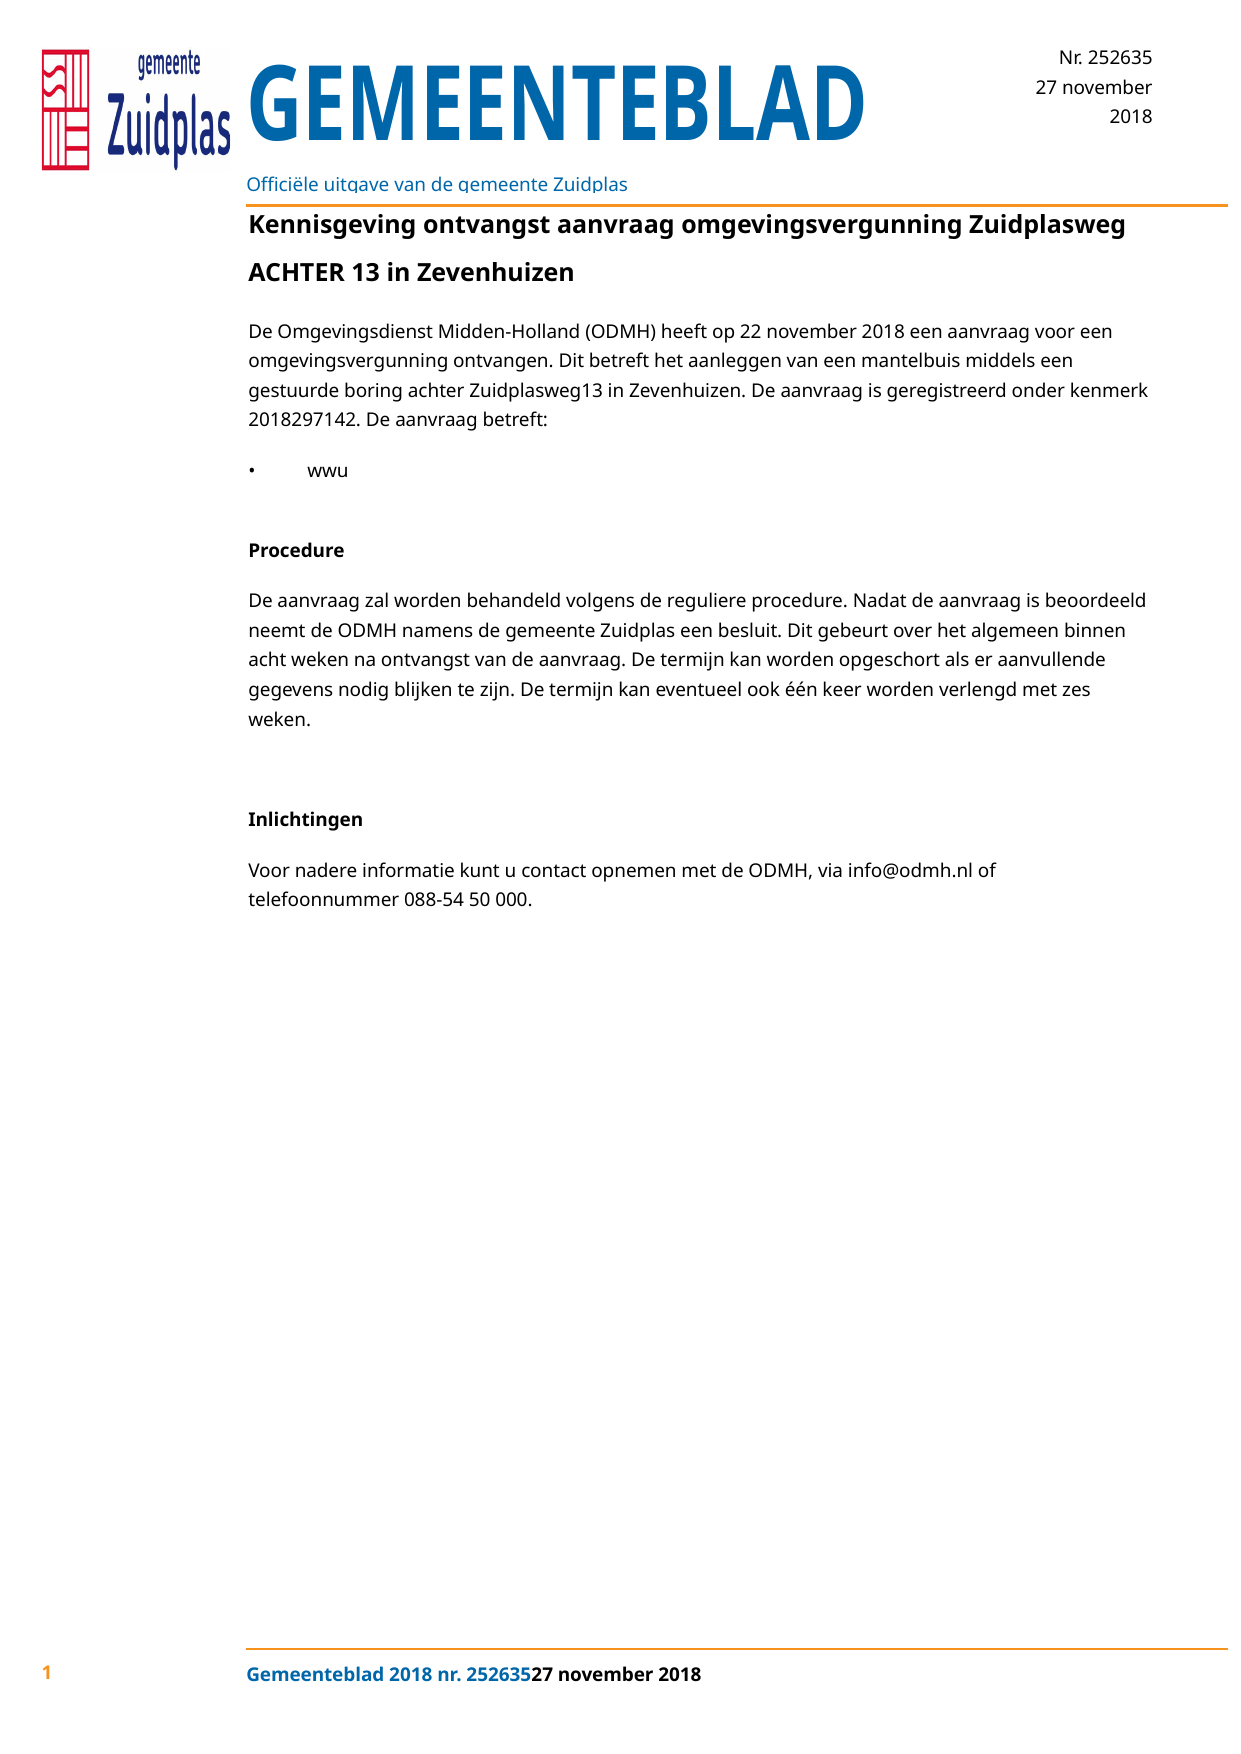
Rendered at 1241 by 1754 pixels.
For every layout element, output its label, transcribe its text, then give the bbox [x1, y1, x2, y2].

text Inlichtingen [248, 807, 1152, 832]
text De Omgevingsdienst Midden-Holland (ODMH) heeft op 22 november 2018 een aanvraag voor een omgevingsvergunning ontvangen. Dit betreft het aanleggen van een mantelbuis middels een gestuurde boring achter Zuidplasweg13 in Zevenhuizen. De aanvraag is geregistreerd onder kenmerk 2018297142. De aanvraag betreft: [248, 318, 1152, 432]
picture [41, 47, 231, 172]
text Voor nadere informatie kunt u contact opnemen met de ODMH, via info@odmh.nl of telefoonnummer 088-54 50 000. [248, 857, 1152, 912]
text Kennisgeving ontvangst aanvraag omgevingsvergunning Zuidplasweg ACHTER 13 in Zevenhuizen [248, 207, 1152, 288]
text Procedure [248, 537, 1152, 563]
list wwu [248, 457, 1152, 483]
text De aanvraag zal worden behandeld volgens de reguliere procedure. Nadat de aanvraag is beoordeeld neemt de ODMH namens de gemeente Zuidplas een besluit. Dit gebeurt over het algemeen binnen acht weken na ontvangst van de aanvraag. De termijn kan worden opgeschort als er aanvullende gegevens nodig blijken te zijn. De termijn kan eventueel ook één keer worden verlengd met zes weken. [248, 587, 1152, 732]
